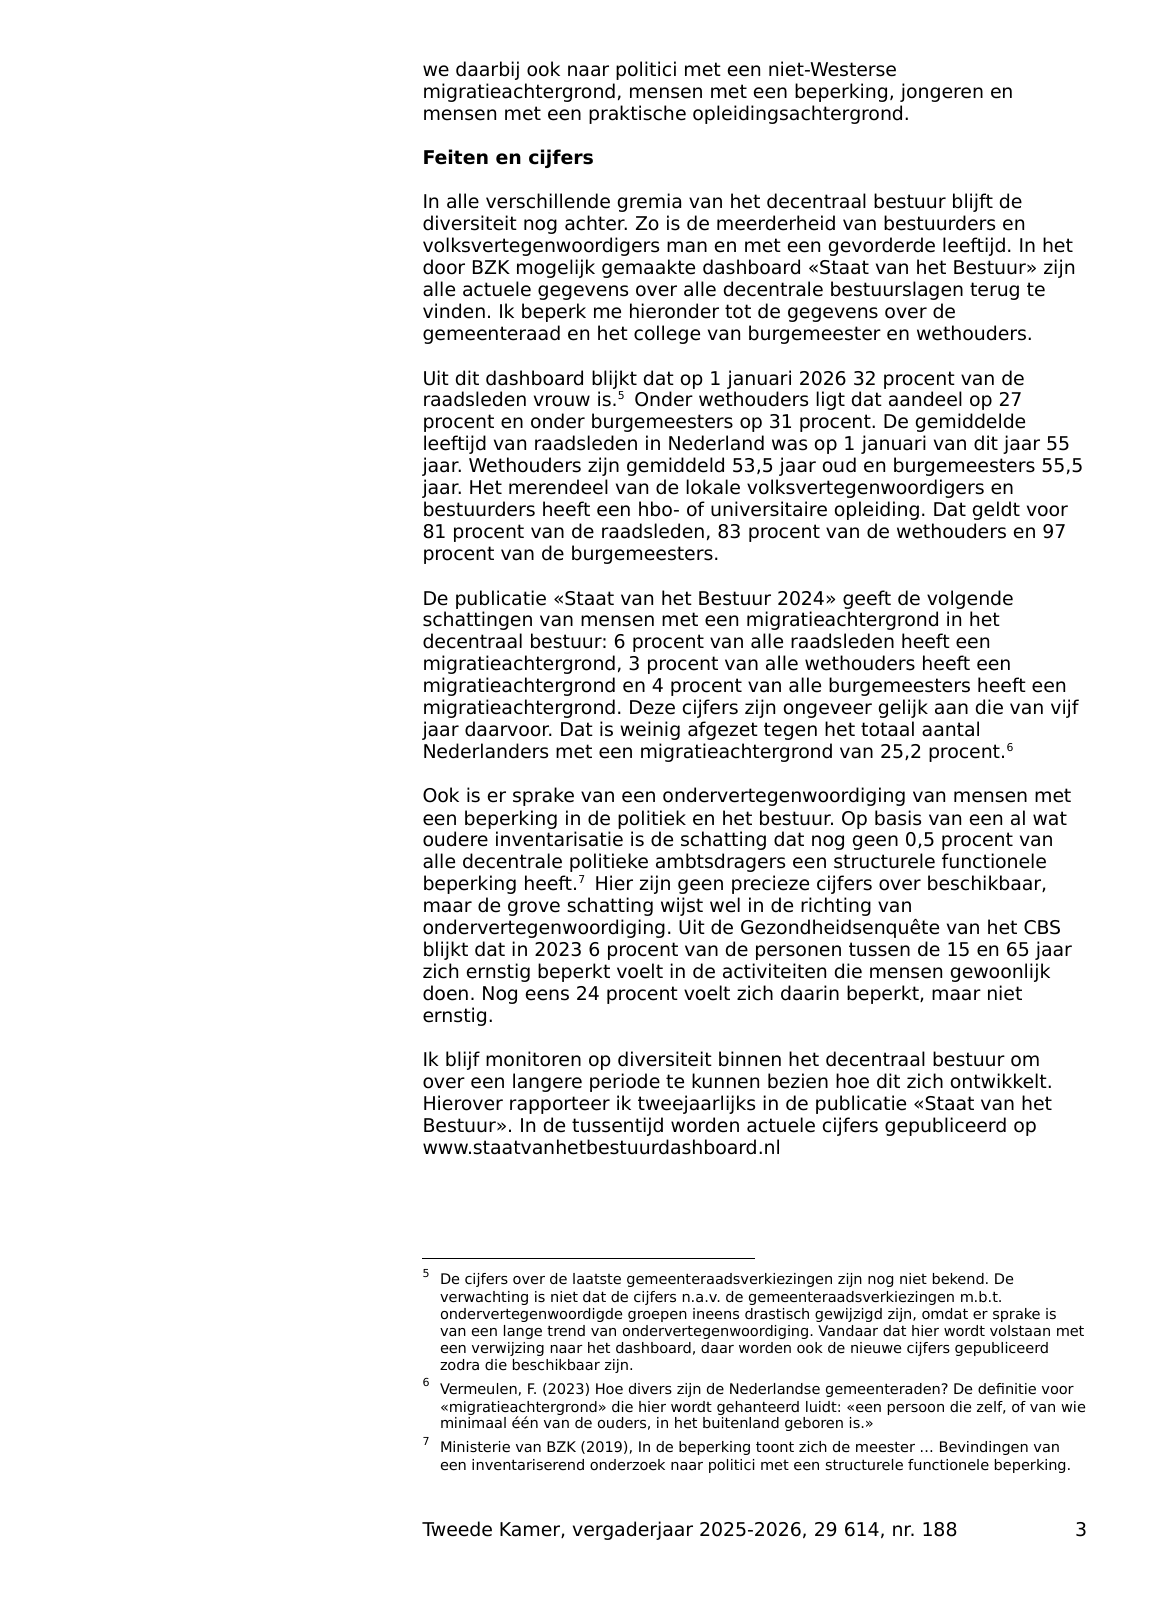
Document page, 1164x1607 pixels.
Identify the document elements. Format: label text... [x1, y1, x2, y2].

text De publicatie «Staat van het Bestuur 2024» geeft de volgende schattingen van mensen met een migratieachtergrond in het decentraal bestuur: 6 procent van alle raadsleden heeft een migratieachtergrond, 3 procent van alle wethouders heeft een migratieachtergrond en 4 procent van alle burgemeesters heeft een migratieachtergrond. Deze cijfers zijn ongeveer gelijk aan die van vijf jaar daarvoor. Dat is weinig afgezet tegen het totaal aantal Nederlanders met een migratieachtergrond van 25,2 procent. [422, 587, 1087, 763]
text Ministerie van BZK (2019), In de beperking toont zich de meester … Bevindingen van een inventariserend onderzoek naar politici met een structurele functionele beperking. [422, 1435, 1087, 1474]
text we daarbij ook naar politici met een niet-Westerse migratieachtergrond, mensen met een beperking, jongeren en mensen met een praktische opleidingsachtergrond. [422, 59, 1087, 125]
text In alle verschillende gremia van het decentraal bestuur blijft de diversiteit nog achter. Zo is de meerderheid van bestuurders en volksvertegenwoordigers man en met een gevorderde leeftijd. In het door BZK mogelijk gemaakte dashboard «Staat van het Bestuur» zijn alle actuele gegevens over alle decentrale bestuurslagen terug te vinden. Ik beperk me hieronder tot de gegevens over de gemeenteraad en het college van burgemeester en wethouders. [422, 191, 1087, 345]
text Uit dit dashboard blijkt dat op 1 januari 2026 32 procent van de raadsleden vrouw is. Onder wethouders ligt dat aandeel op 27 procent en onder burgemeesters op 31 procent. De gemiddelde leeftijd van raadsleden in Nederland was op 1 januari van dit jaar 55 jaar. Wethouders zijn gemiddeld 53,5 jaar oud en burgemeesters 55,5 jaar. Het merendeel van de lokale volksvertegenwoordigers en bestuurders heeft een hbo- of universitaire opleiding. Dat geldt voor 81 procent van de raadsleden, 83 procent van de wethouders en 97 procent van de burgemeesters. [422, 367, 1087, 565]
text De cijfers over de laatste gemeenteraadsverkiezingen zijn nog niet bekend. De verwachting is niet dat de cijfers n.a.v. de gemeenteraadsverkiezingen m.b.t. ondervertegenwoordigde groepen ineens drastisch gewijzigd zijn, omdat er sprake is van een lange trend van ondervertegenwoordiging. Vandaar dat hier wordt volstaan met een verwijzing naar het dashboard, daar worden ook de nieuwe cijfers gepubliceerd zodra die beschikbaar zijn. [422, 1267, 1087, 1374]
text Ik blijf monitoren op diversiteit binnen het decentraal bestuur om over een langere periode te kunnen bezien hoe dit zich ontwikkelt. Hierover rapporteer ik tweejaarlijks in de publicatie «Staat van het Bestuur». In de tussentijd worden actuele cijfers gepubliceerd op www.staatvanhetbestuurdashboard.nl [422, 1049, 1087, 1159]
text Ook is er sprake van een ondervertegenwoordiging van mensen met een beperking in de politiek en het bestuur. Op basis van een al wat oudere inventarisatie is de schatting dat nog geen 0,5 procent van alle decentrale politieke ambtsdragers een structurele functionele beperking heeft. Hier zijn geen precieze cijfers over beschikbaar, maar de grove schatting wijst wel in de richting van ondervertegenwoordiging. Uit de Gezondheidsenquête van het CBS blijkt dat in 2023 6 procent van de personen tussen de 15 en 65 jaar zich ernstig beperkt voelt in de activiteiten die mensen gewoonlijk doen. Nog eens 24 procent voelt zich daarin beperkt, maar niet ernstig. [422, 785, 1087, 1027]
subtitle Feiten en cijfers [422, 147, 1087, 169]
text Vermeulen, F. (2023) Hoe divers zijn de Nederlandse gemeenteraden? De definitie voor «migratieachtergrond» die hier wordt gehanteerd luidt: «een persoon die zelf, of van wie minimaal één van de ouders, in het buitenland geboren is.» [422, 1377, 1087, 1432]
